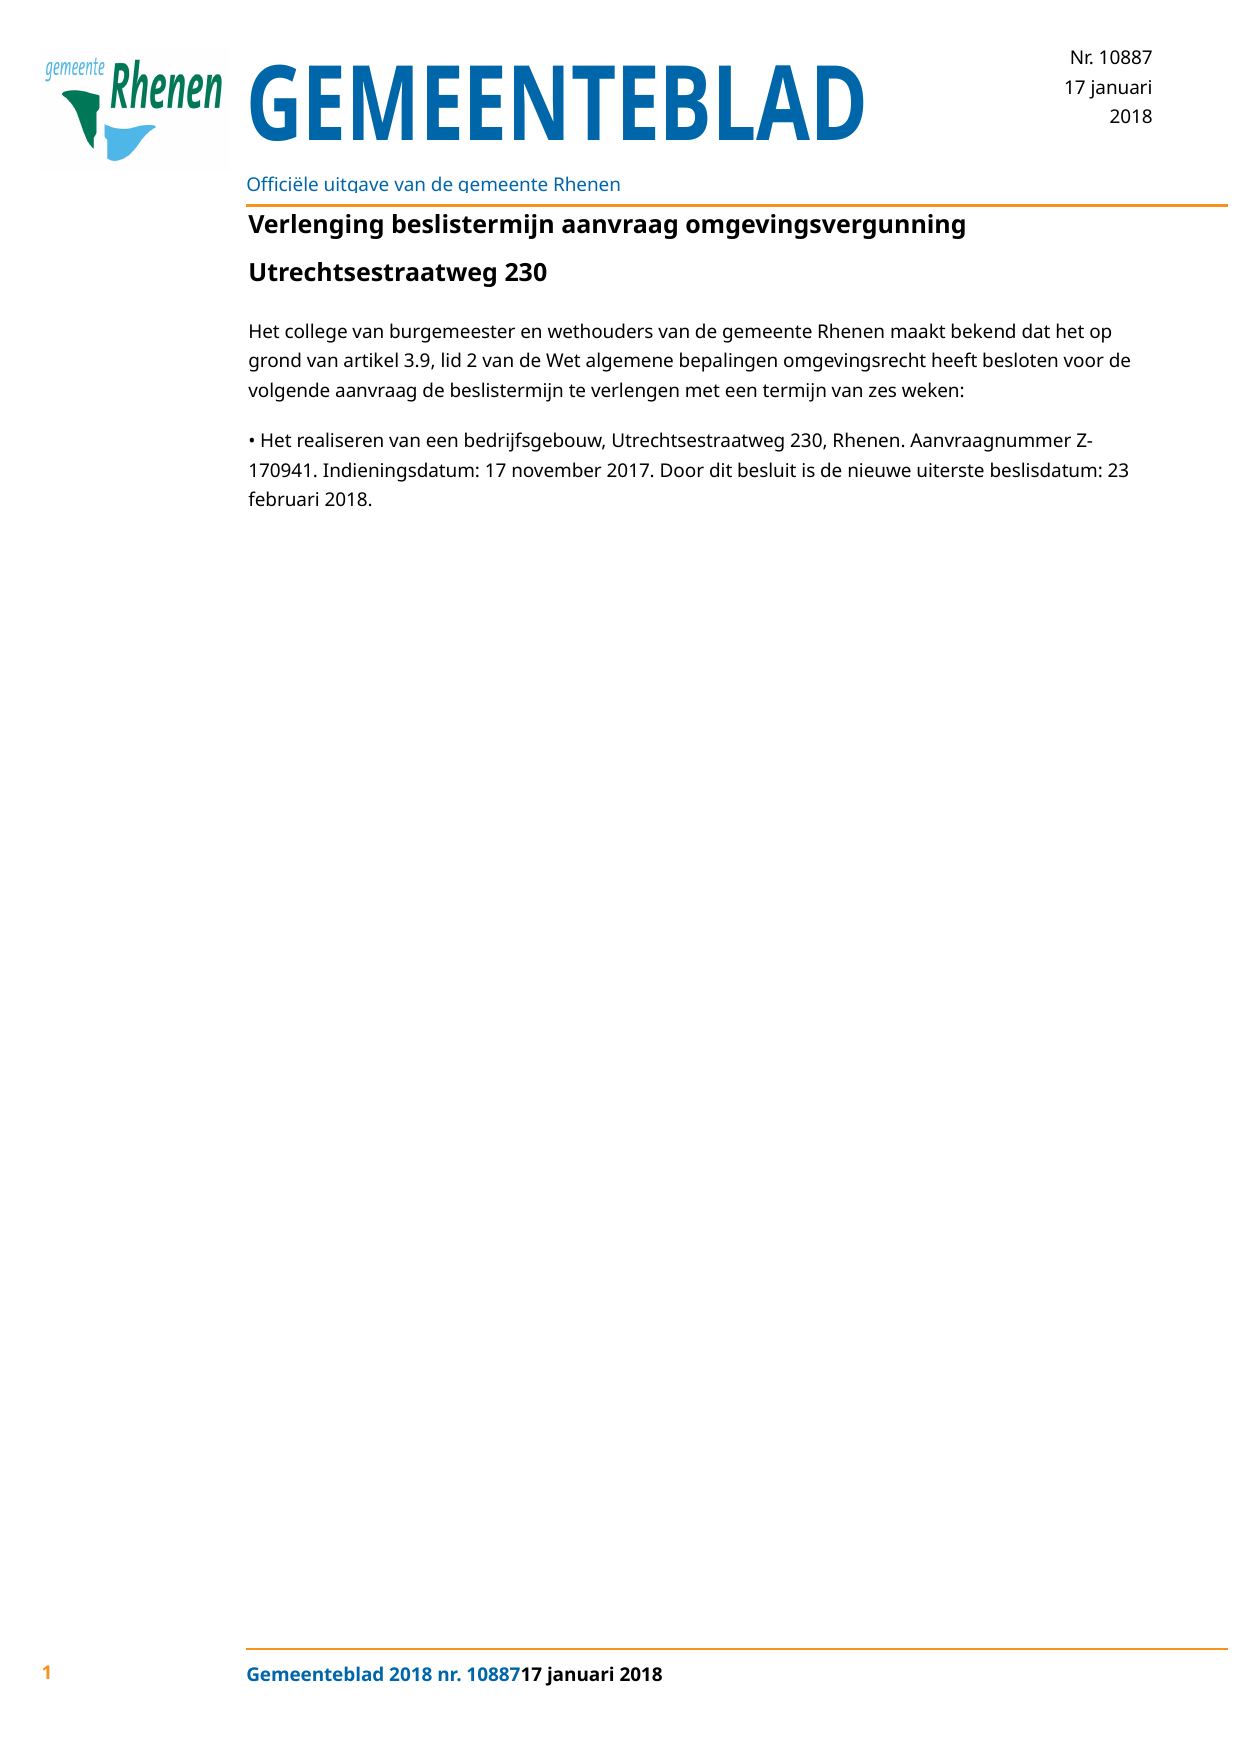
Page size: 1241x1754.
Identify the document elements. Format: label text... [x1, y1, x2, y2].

picture [41, 47, 231, 172]
text • Het realiseren van een bedrijfsgebouw, Utrechtsestraatweg 230, Rhenen. Aanvraagnummer Z-170941. Indieningsdatum: 17 november 2017. Door dit besluit is de nieuwe uiterste beslisdatum: 23 februari 2018. [248, 427, 1152, 512]
text Het college van burgemeester en wethouders van de gemeente Rhenen maakt bekend dat het op grond van artikel 3.9, lid 2 van de Wet algemene bepalingen omgevingsrecht heeft besloten voor de volgende aanvraag de beslistermijn te verlengen met een termijn van zes weken: [248, 318, 1152, 403]
text Verlenging beslistermijn aanvraag omgevingsvergunning Utrechtsestraatweg 230 [248, 207, 1152, 288]
